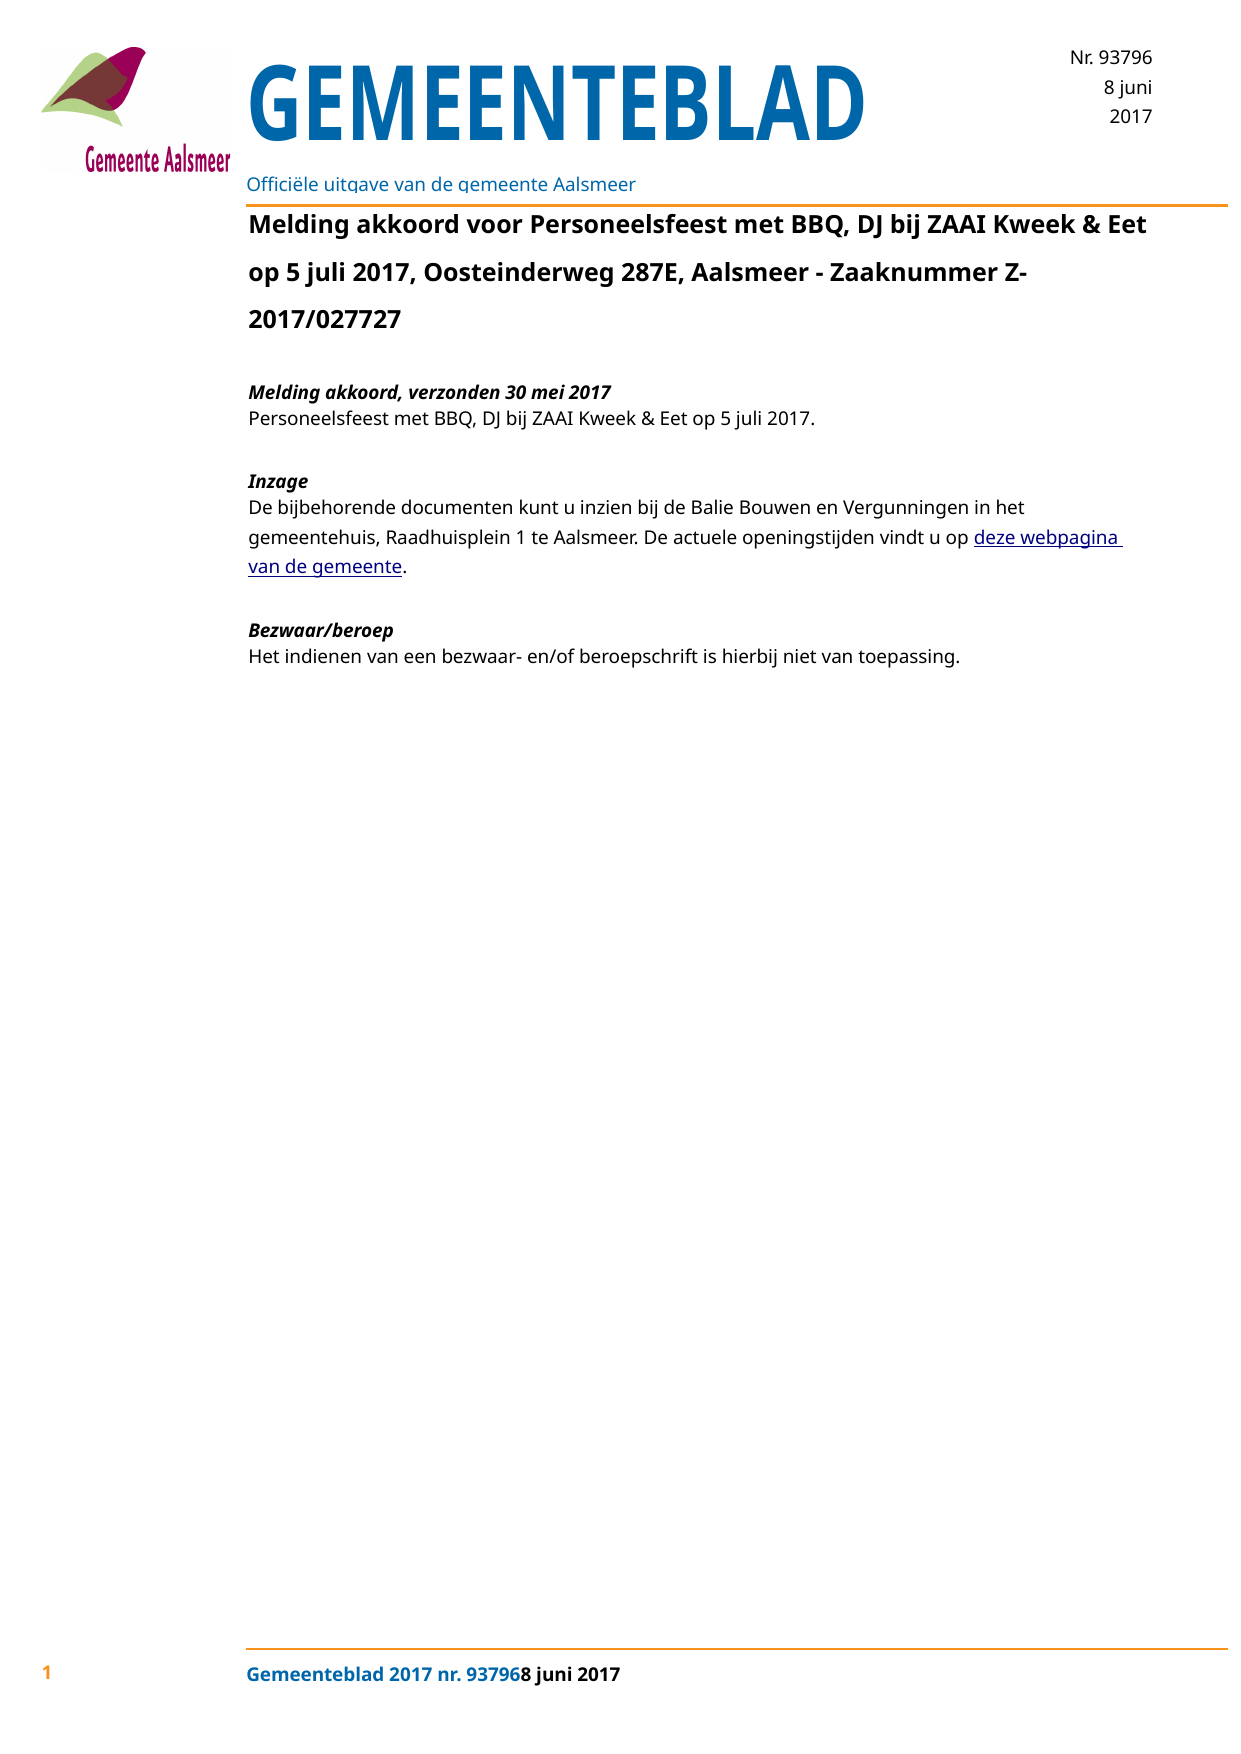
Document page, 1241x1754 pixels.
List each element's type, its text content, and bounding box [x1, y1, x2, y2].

text Personeelsfeest met BBQ, DJ bij ZAAI Kweek & Eet op 5 juli 2017. [248, 405, 1152, 431]
text Melding akkoord, verzonden 30 mei 2017 [248, 379, 1152, 405]
picture [41, 47, 231, 172]
text Het indienen van een bezwaar- en/of beroepschrift is hierbij niet van toepassing. [248, 643, 1152, 669]
text Bezwaar/beroep [248, 618, 1152, 643]
text De bijbehorende documenten kunt u inzien bij de Balie Bouwen en Vergunningen in het gemeentehuis, Raadhuisplein 1 te Aalsmeer. De actuele openingstijden vindt u op deze webpagina van de gemeente. [248, 494, 1152, 579]
text Melding akkoord voor Personeelsfeest met BBQ, DJ bij ZAAI Kweek & Eet op 5 juli 2017, Oosteinderweg 287E, Aalsmeer - Zaaknummer Z-2017/027727 [248, 207, 1152, 336]
text Inzage [248, 469, 1152, 494]
